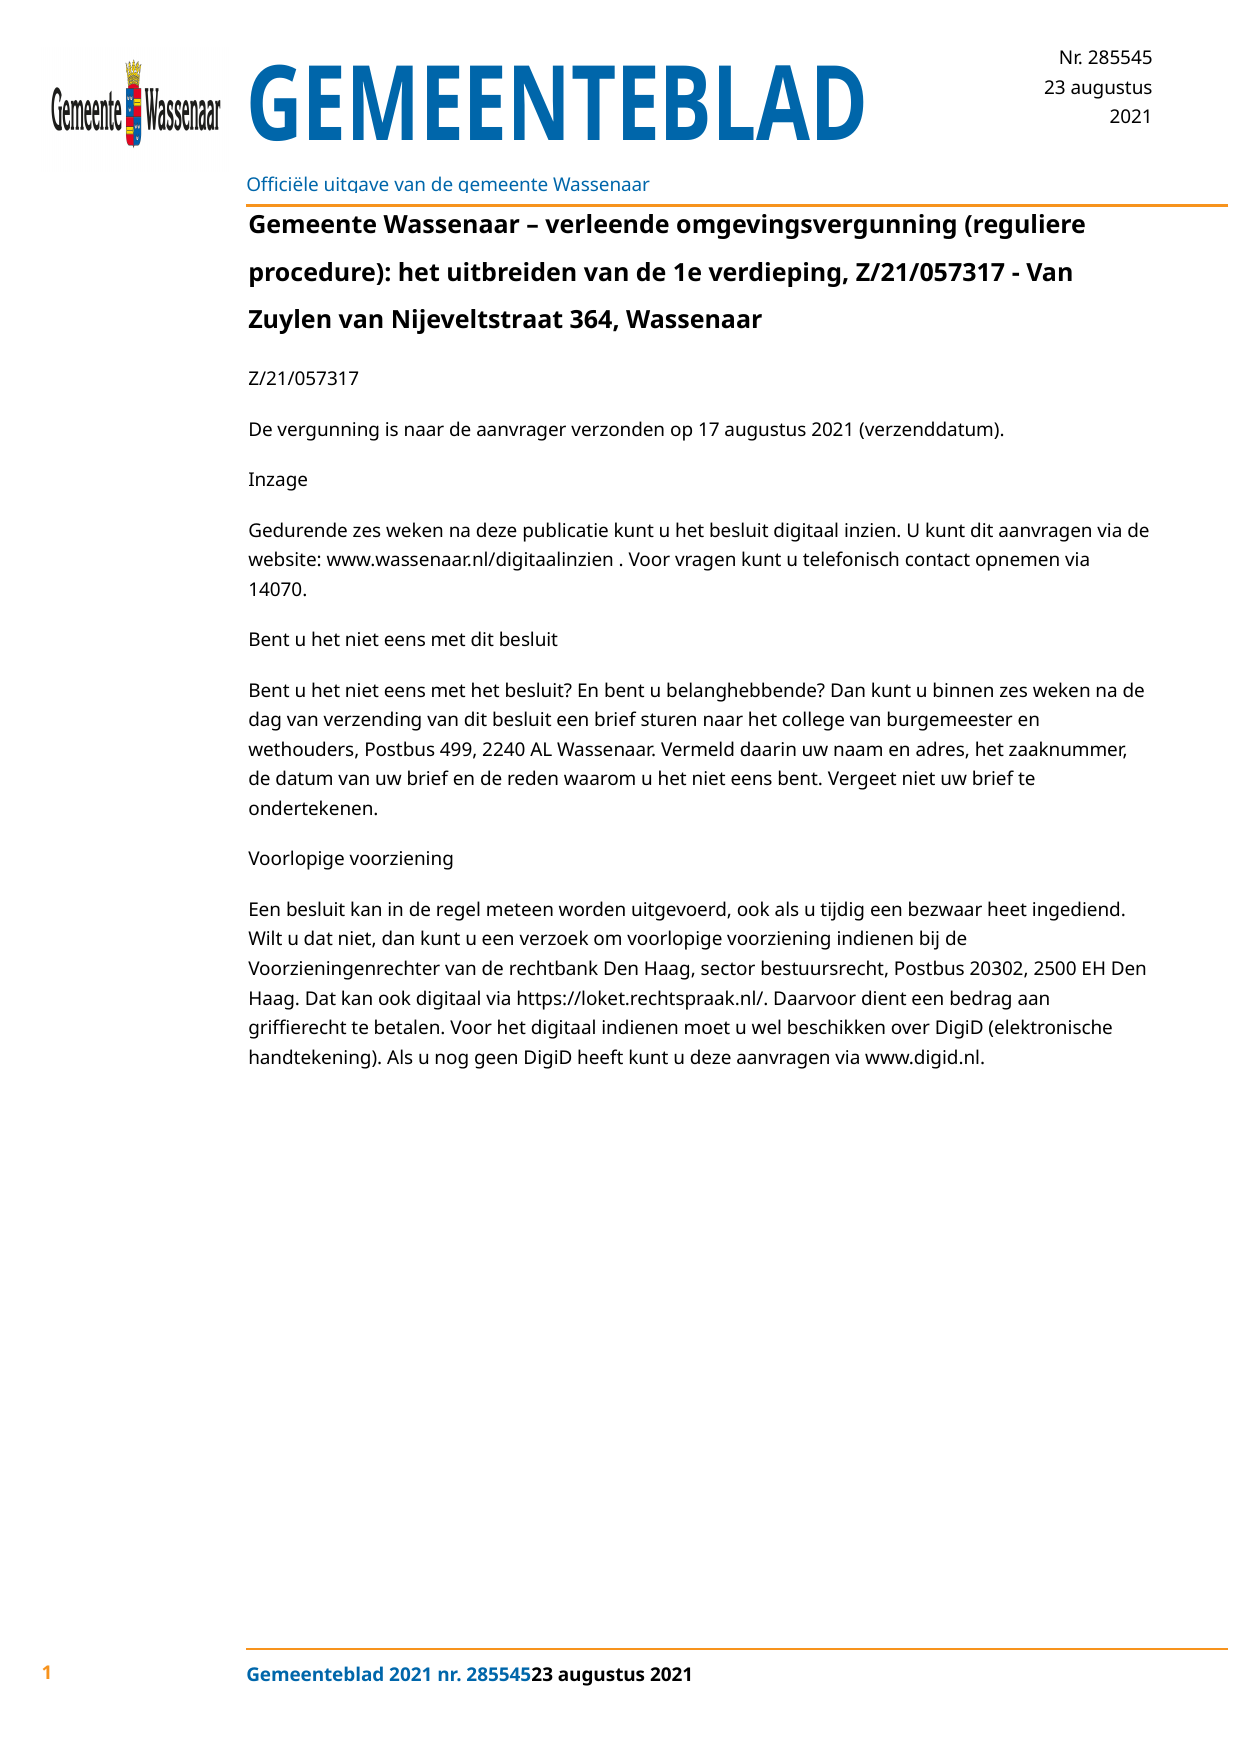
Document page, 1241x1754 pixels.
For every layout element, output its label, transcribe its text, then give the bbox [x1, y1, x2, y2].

text Voorlopige voorziening [248, 846, 1152, 871]
text Z/21/057317 [248, 366, 1152, 391]
text Gedurende zes weken na deze publicatie kunt u het besluit digitaal inzien. U kunt dit aanvragen via de website: www.wassenaar.nl/digitaalinzien . Voor vragen kunt u telefonisch contact opnemen via 14070. [248, 517, 1152, 602]
text Bent u het niet eens met dit besluit [248, 626, 1152, 652]
text De vergunning is naar de aanvrager verzonden op 17 augustus 2021 (verzenddatum). [248, 416, 1152, 442]
text Inzage [248, 466, 1152, 492]
text Bent u het niet eens met het besluit? En bent u belanghebbende? Dan kunt u binnen zes weken na de dag van verzending van dit besluit een brief sturen naar het college van burgemeester en wethouders, Postbus 499, 2240 AL Wassenaar. Vermeld daarin uw naam en adres, het zaaknummer, de datum van uw brief en de reden waarom u het niet eens bent. Vergeet niet uw brief te ondertekenen. [248, 677, 1152, 821]
text Een besluit kan in de regel meteen worden uitgevoerd, ook als u tijdig een bezwaar heet ingediend. Wilt u dat niet, dan kunt u een verzoek om voorlopige voorziening indienen bij de Voorzieningenrechter van de rechtbank Den Haag, sector bestuursrecht, Postbus 20302, 2500 EH Den Haag. Dat kan ook digitaal via https://loket.rechtspraak.nl/. Daarvoor dient een bedrag aan griffierecht te betalen. Voor het digitaal indienen moet u wel beschikken over DigiD (elektronische handtekening). Als u nog geen DigiD heeft kunt u deze aanvragen via www.digid.nl. [248, 896, 1152, 1069]
text Gemeente Wassenaar – verleende omgevingsvergunning (reguliere procedure): het uitbreiden van de 1e verdieping, Z/21/057317 - Van Zuylen van Nijeveltstraat 364, Wassenaar [248, 207, 1152, 336]
picture [41, 47, 231, 172]
